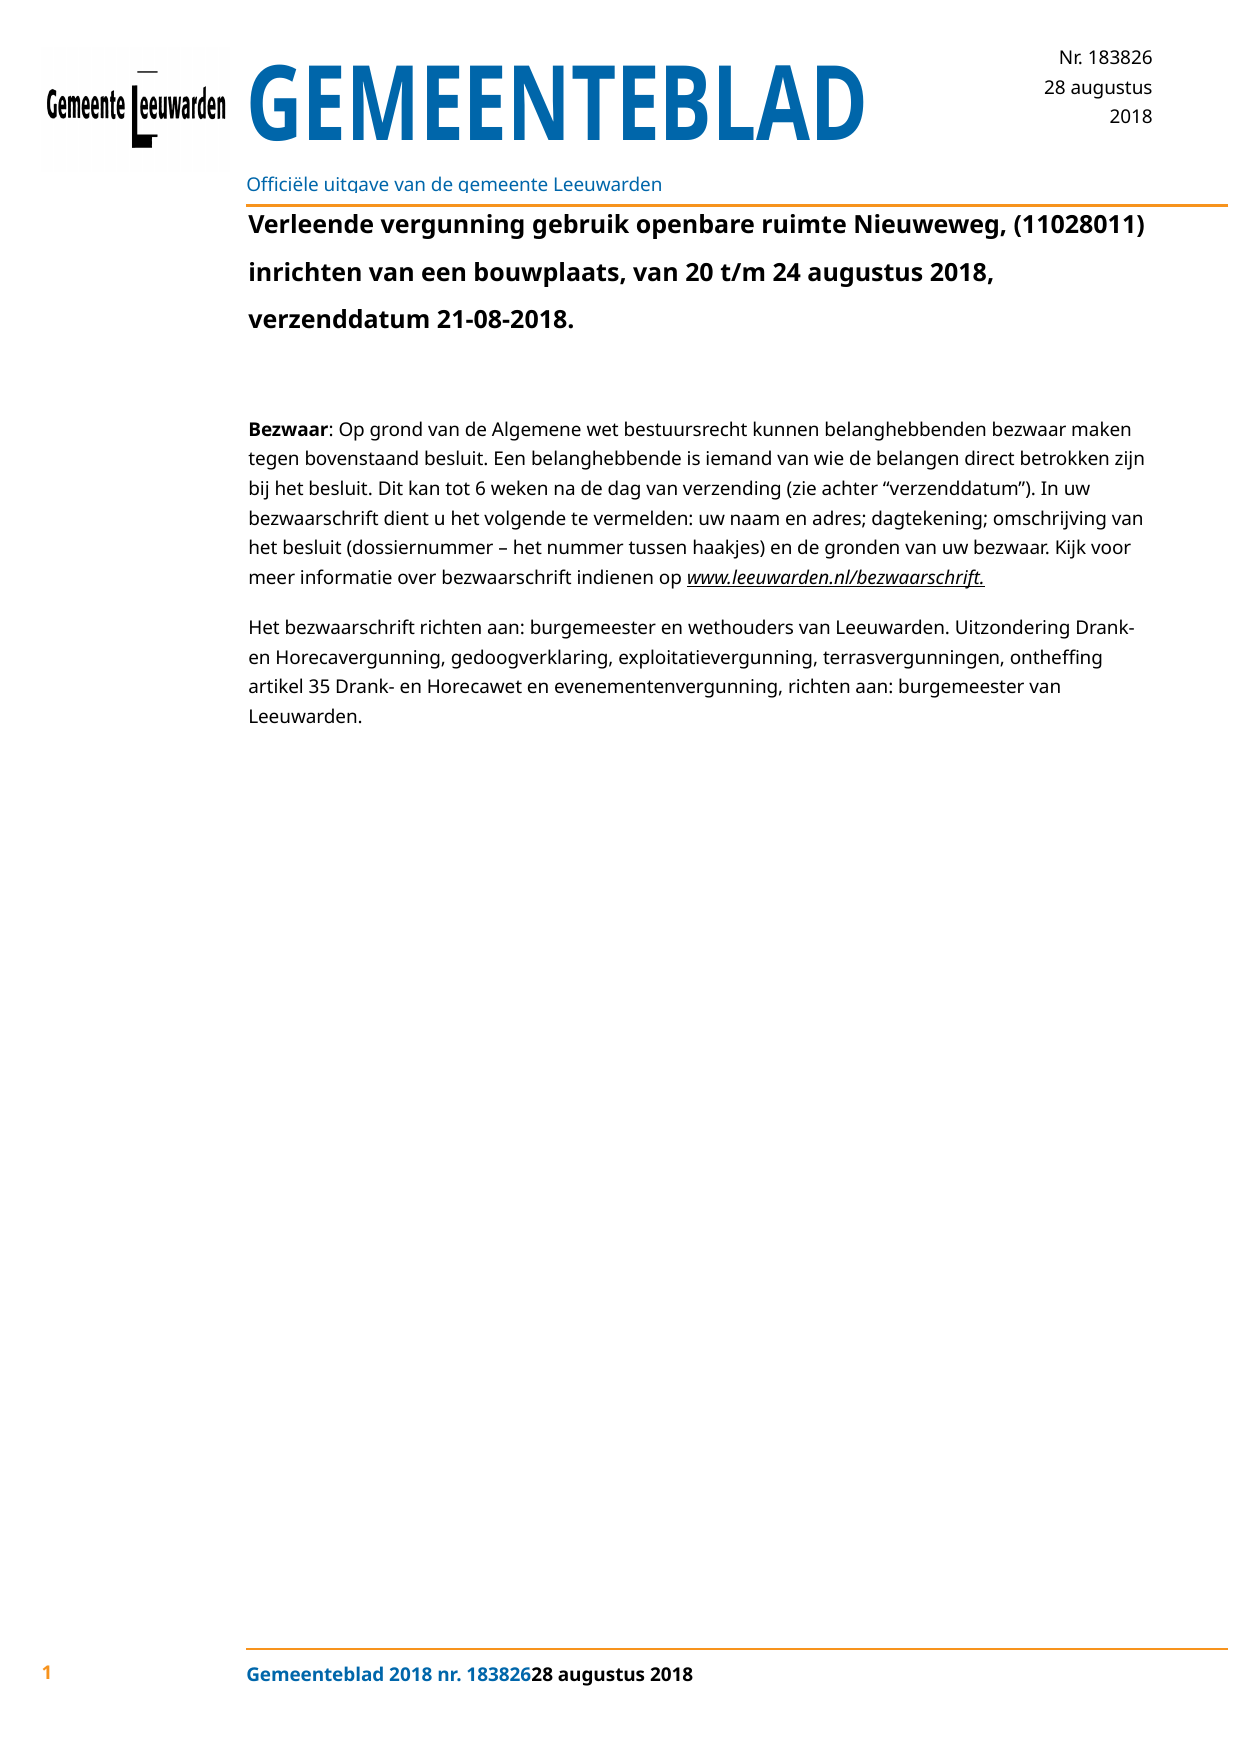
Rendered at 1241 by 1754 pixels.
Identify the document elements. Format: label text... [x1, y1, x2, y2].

picture [41, 47, 231, 172]
text Verleende vergunning gebruik openbare ruimte Nieuweweg, (11028011) inrichten van een bouwplaats, van 20 t/m 24 augustus 2018, verzenddatum 21-08-2018. [248, 207, 1152, 336]
text Het bezwaarschrift richten aan: burgemeester en wethouders van Leeuwarden. Uitzondering Drank- en Horecavergunning, gedoogverklaring, exploitatievergunning, terrasvergunningen, ontheffing artikel 35 Drank- en Horecawet en evenementenvergunning, richten aan: burgemeester van Leeuwarden. [248, 614, 1152, 729]
text Bezwaar: Op grond van de Algemene wet bestuursrecht kunnen belanghebbenden bezwaar maken tegen bovenstaand besluit. Een belanghebbende is iemand van wie de belangen direct betrokken zijn bij het besluit. Dit kan tot 6 weken na de dag van verzending (zie achter “verzenddatum”). In uw bezwaarschrift dient u het volgende te vermelden: uw naam en adres; dagtekening; omschrijving van het besluit (dossiernummer – het nummer tussen haakjes) en de gronden van uw bezwaar. Kijk voor meer informatie over bezwaarschrift indienen op www.leeuwarden.nl/bezwaarschrift. [248, 416, 1152, 589]
